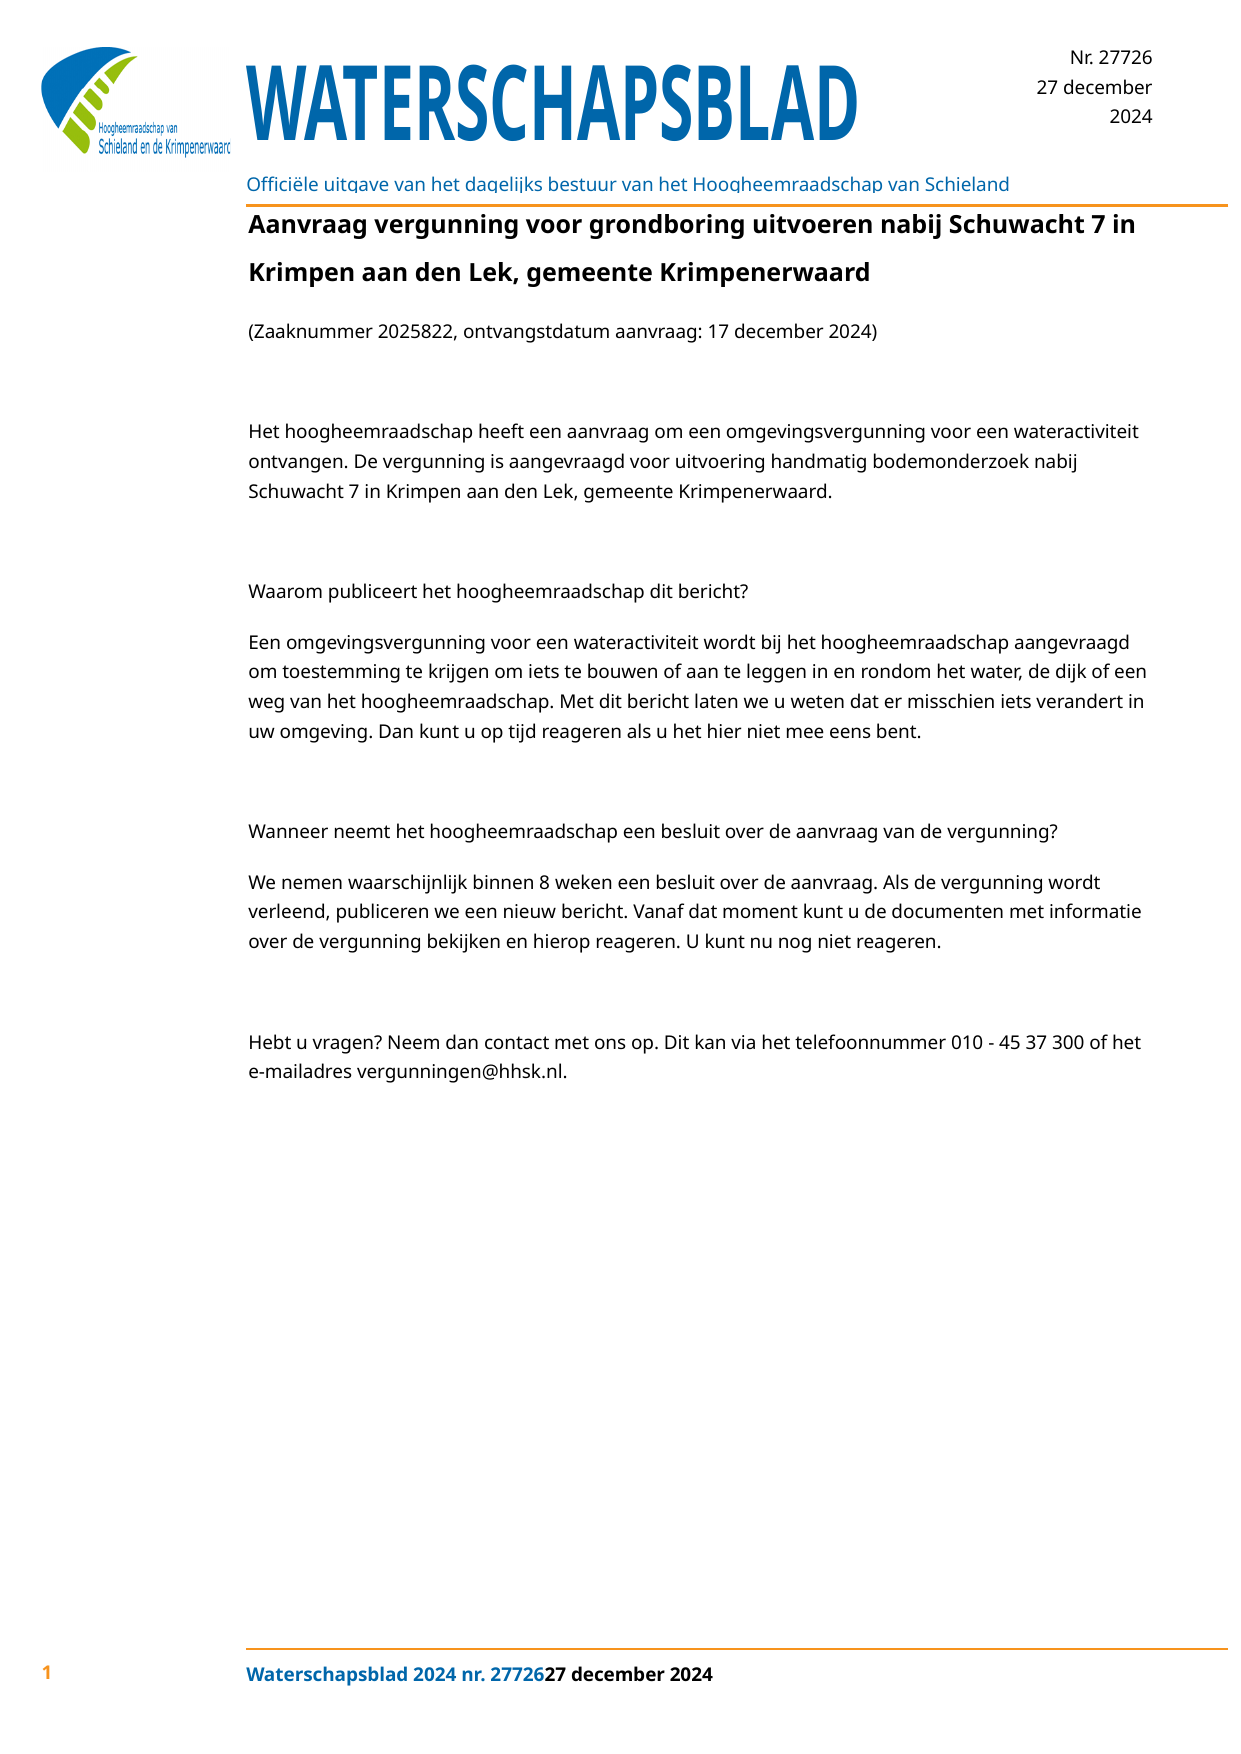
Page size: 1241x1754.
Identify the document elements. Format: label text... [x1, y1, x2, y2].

text (Zaaknummer 2025822, ontvangstdatum aanvraag: 17 december 2024) [248, 318, 1152, 344]
picture [41, 47, 231, 172]
text Het hoogheemraadschap heeft een aanvraag om een omgevingsvergunning voor een wateractiviteit ontvangen. De vergunning is aangevraagd voor uitvoering handmatig bodemonderzoek nabij Schuwacht 7 in Krimpen aan den Lek, gemeente Krimpenerwaard. [248, 419, 1152, 504]
text Wanneer neemt het hoogheemraadschap een besluit over de aanvraag van de vergunning? [248, 819, 1152, 844]
text Een omgevingsvergunning voor een wateractiviteit wordt bij het hoogheemraadschap aangevraagd om toestemming te krijgen om iets te bouwen of aan te leggen in en rondom het water, de dijk of een weg van het hoogheemraadschap. Met dit bericht laten we u weten dat er misschien iets verandert in uw omgeving. Dan kunt u op tijd reageren als u het hier niet mee eens bent. [248, 629, 1152, 744]
text Waarom publiceert het hoogheemraadschap dit bericht? [248, 579, 1152, 604]
text Aanvraag vergunning voor grondboring uitvoeren nabij Schuwacht 7 in Krimpen aan den Lek, gemeente Krimpenerwaard [248, 207, 1152, 288]
text We nemen waarschijnlijk binnen 8 weken een besluit over de aanvraag. Als de vergunning wordt verleend, publiceren we een nieuw bericht. Vanaf dat moment kunt u de documenten met informatie over de vergunning bekijken en hierop reageren. U kunt nu nog niet reageren. [248, 869, 1152, 954]
text Hebt u vragen? Neem dan contact met ons op. Dit kan via het telefoonnummer 010 - 45 37 300 of het e-mailadres vergunningen@hhsk.nl. [248, 1029, 1152, 1084]
